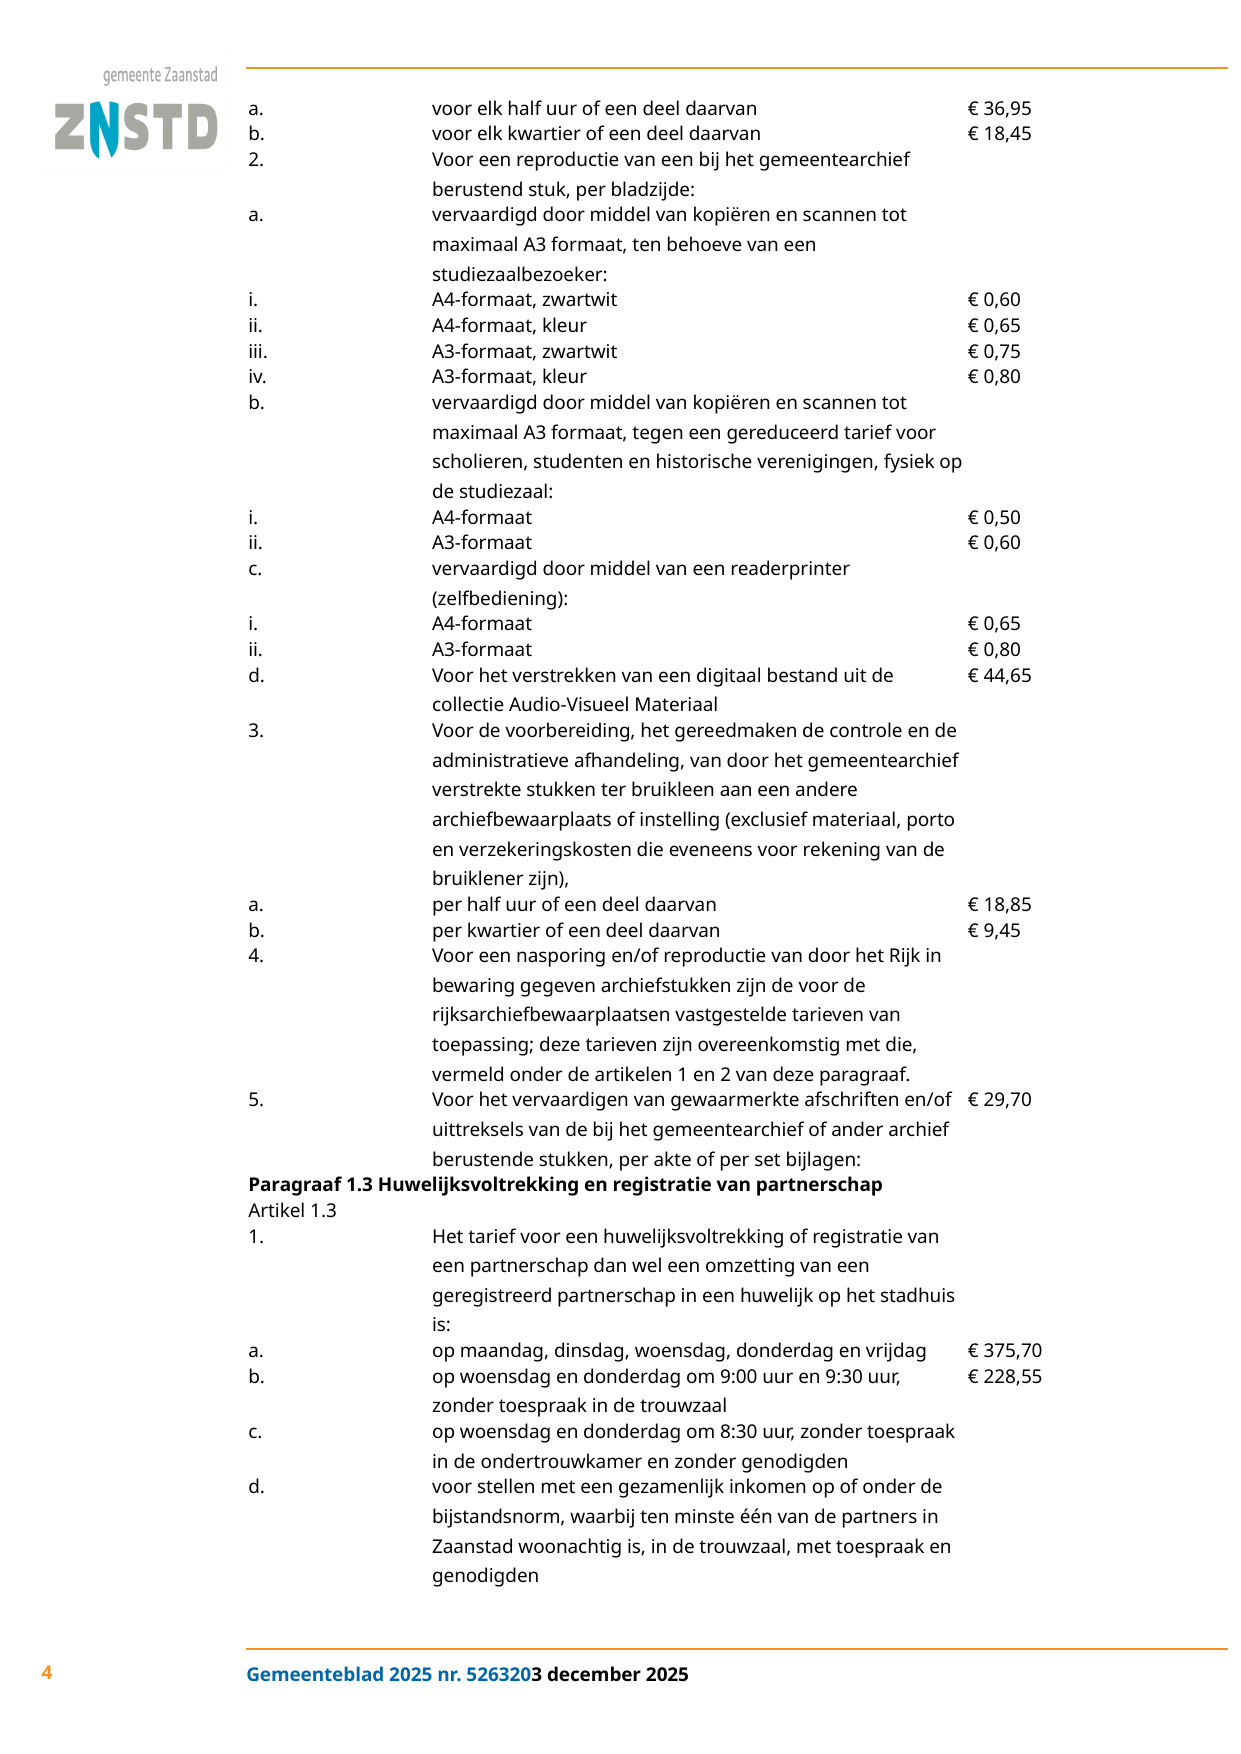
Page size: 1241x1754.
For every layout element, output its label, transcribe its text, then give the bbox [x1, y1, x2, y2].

table_cell voor elk half uur of een deel daarvan [432, 95, 968, 121]
table_cell A3-formaat [432, 530, 968, 555]
table_cell i. [248, 504, 432, 529]
table_cell ii. [248, 530, 432, 555]
table_cell [968, 389, 1152, 504]
table_cell A3-formaat, kleur [432, 364, 968, 389]
table_cell € 0,75 [968, 338, 1152, 364]
table_cell € 36,95 [968, 95, 1152, 121]
table_cell b. [248, 121, 432, 146]
table_cell vervaardigd door middel van een readerprinter (zelfbediening): [432, 555, 968, 611]
table_cell c. [248, 555, 432, 611]
table_cell A4-formaat, zwartwit [432, 286, 968, 312]
table_cell € 0,60 [968, 530, 1152, 555]
table_cell € 9,45 [968, 917, 1152, 942]
table_cell A3-formaat, zwartwit [432, 338, 968, 364]
table_cell 3. [248, 718, 432, 891]
table_cell voor elk kwartier of een deel daarvan [432, 121, 968, 146]
table_cell ii. [248, 312, 432, 338]
table_cell A4-formaat [432, 611, 968, 636]
table_cell € 0,65 [968, 611, 1152, 636]
table_cell € 18,85 [968, 891, 1152, 917]
table_cell i. [248, 611, 432, 636]
table_cell iii. [248, 338, 432, 364]
table_cell € 0,50 [968, 504, 1152, 529]
table_cell a. [248, 95, 432, 121]
table_cell 4. [248, 943, 432, 1087]
table_cell op woensdag en donderdag om 9:00 uur en 9:30 uur, zonder toespraak in de trouwzaal [432, 1363, 968, 1418]
table_cell A4-formaat [432, 504, 968, 529]
table_cell Artikel 1.3 [248, 1197, 432, 1223]
table_cell € 0,65 [968, 312, 1152, 338]
table_cell Voor een reproductie van een bij het gemeentearchief berustend stuk, per bladzijde: [432, 146, 968, 202]
table_cell Het tarief voor een huwelijksvoltrekking of registratie van een partnerschap dan wel een omzetting van een geregistreerd partnerschap in een huwelijk op het stadhuis is: [432, 1223, 968, 1337]
table_cell b. [248, 389, 432, 504]
table_cell € 375,70 [968, 1338, 1152, 1363]
table_cell [968, 943, 1152, 1087]
table_cell Voor een nasporing en/of reproductie van door het Rijk in bewaring gegeven archiefstukken zijn de voor de rijksarchiefbewaarplaatsen vastgestelde tarieven van toepassing; deze tarieven zijn overeenkomstig met die, vermeld onder de artikelen 1 en 2 van deze paragraaf. [432, 943, 968, 1087]
table_cell € 0,80 [968, 364, 1152, 389]
table_cell vervaardigd door middel van kopiëren en scannen tot maximaal A3 formaat, tegen een gereduceerd tarief voor scholieren, studenten en historische verenigingen, fysiek op de studiezaal: [432, 389, 968, 504]
table_cell Paragraaf 1.3 Huwelijksvoltrekking en registratie van partnerschap [248, 1171, 1152, 1197]
table_cell Voor het verstrekken van een digitaal bestand uit de collectie Audio-Visueel Materiaal [432, 662, 968, 717]
table_cell [968, 146, 1152, 202]
table_cell € 0,80 [968, 636, 1152, 662]
table_cell [968, 555, 1152, 611]
table_cell [968, 1197, 1152, 1223]
table_cell Voor het vervaardigen van gewaarmerkte afschriften en/of uittreksels van de bij het gemeentearchief of ander archief berustende stukken, per akte of per set bijlagen: [432, 1087, 968, 1171]
table_cell € 29,70 [968, 1087, 1152, 1171]
table_cell d. [248, 1474, 432, 1588]
table_cell € 18,45 [968, 121, 1152, 146]
table_cell A3-formaat [432, 636, 968, 662]
table_cell [968, 1474, 1152, 1588]
table_cell [968, 718, 1152, 891]
table_cell Voor de voorbereiding, het gereedmaken de controle en de administratieve afhandeling, van door het gemeentearchief verstrekte stukken ter bruikleen aan een andere archiefbewaarplaats of instelling (exclusief materiaal, porto en verzekeringskosten die eveneens voor rekening van de bruiklener zijn), [432, 718, 968, 891]
table_cell vervaardigd door middel van kopiëren en scannen tot maximaal A3 formaat, ten behoeve van een studiezaalbezoeker: [432, 202, 968, 286]
table_cell i. [248, 286, 432, 312]
table_cell per half uur of een deel daarvan [432, 891, 968, 917]
table_cell d. [248, 662, 432, 717]
table_cell ii. [248, 636, 432, 662]
table_cell € 0,60 [968, 286, 1152, 312]
table_cell b. [248, 917, 432, 942]
table_cell [432, 1197, 968, 1223]
table_cell c. [248, 1419, 432, 1474]
table_cell 2. [248, 146, 432, 202]
table_cell op maandag, dinsdag, woensdag, donderdag en vrijdag [432, 1338, 968, 1363]
table_cell voor stellen met een gezamenlijk inkomen op of onder de bijstandsnorm, waarbij ten minste één van de partners in Zaanstad woonachtig is, in de trouwzaal, met toespraak en genodigden [432, 1474, 968, 1588]
table_cell a. [248, 1338, 432, 1363]
table_cell b. [248, 1363, 432, 1418]
table_cell iv. [248, 364, 432, 389]
table_cell per kwartier of een deel daarvan [432, 917, 968, 942]
table_cell 5. [248, 1087, 432, 1171]
table_cell op woensdag en donderdag om 8:30 uur, zonder toespraak in de ondertrouwkamer en zonder genodigden [432, 1419, 968, 1474]
picture [41, 47, 231, 172]
table_cell a. [248, 891, 432, 917]
table_cell [968, 1419, 1152, 1474]
table_cell [968, 202, 1152, 286]
table_cell 1. [248, 1223, 432, 1337]
table_cell € 44,65 [968, 662, 1152, 717]
table_cell A4-formaat, kleur [432, 312, 968, 338]
table_cell [968, 1223, 1152, 1337]
table_cell € 228,55 [968, 1363, 1152, 1418]
table_cell a. [248, 202, 432, 286]
